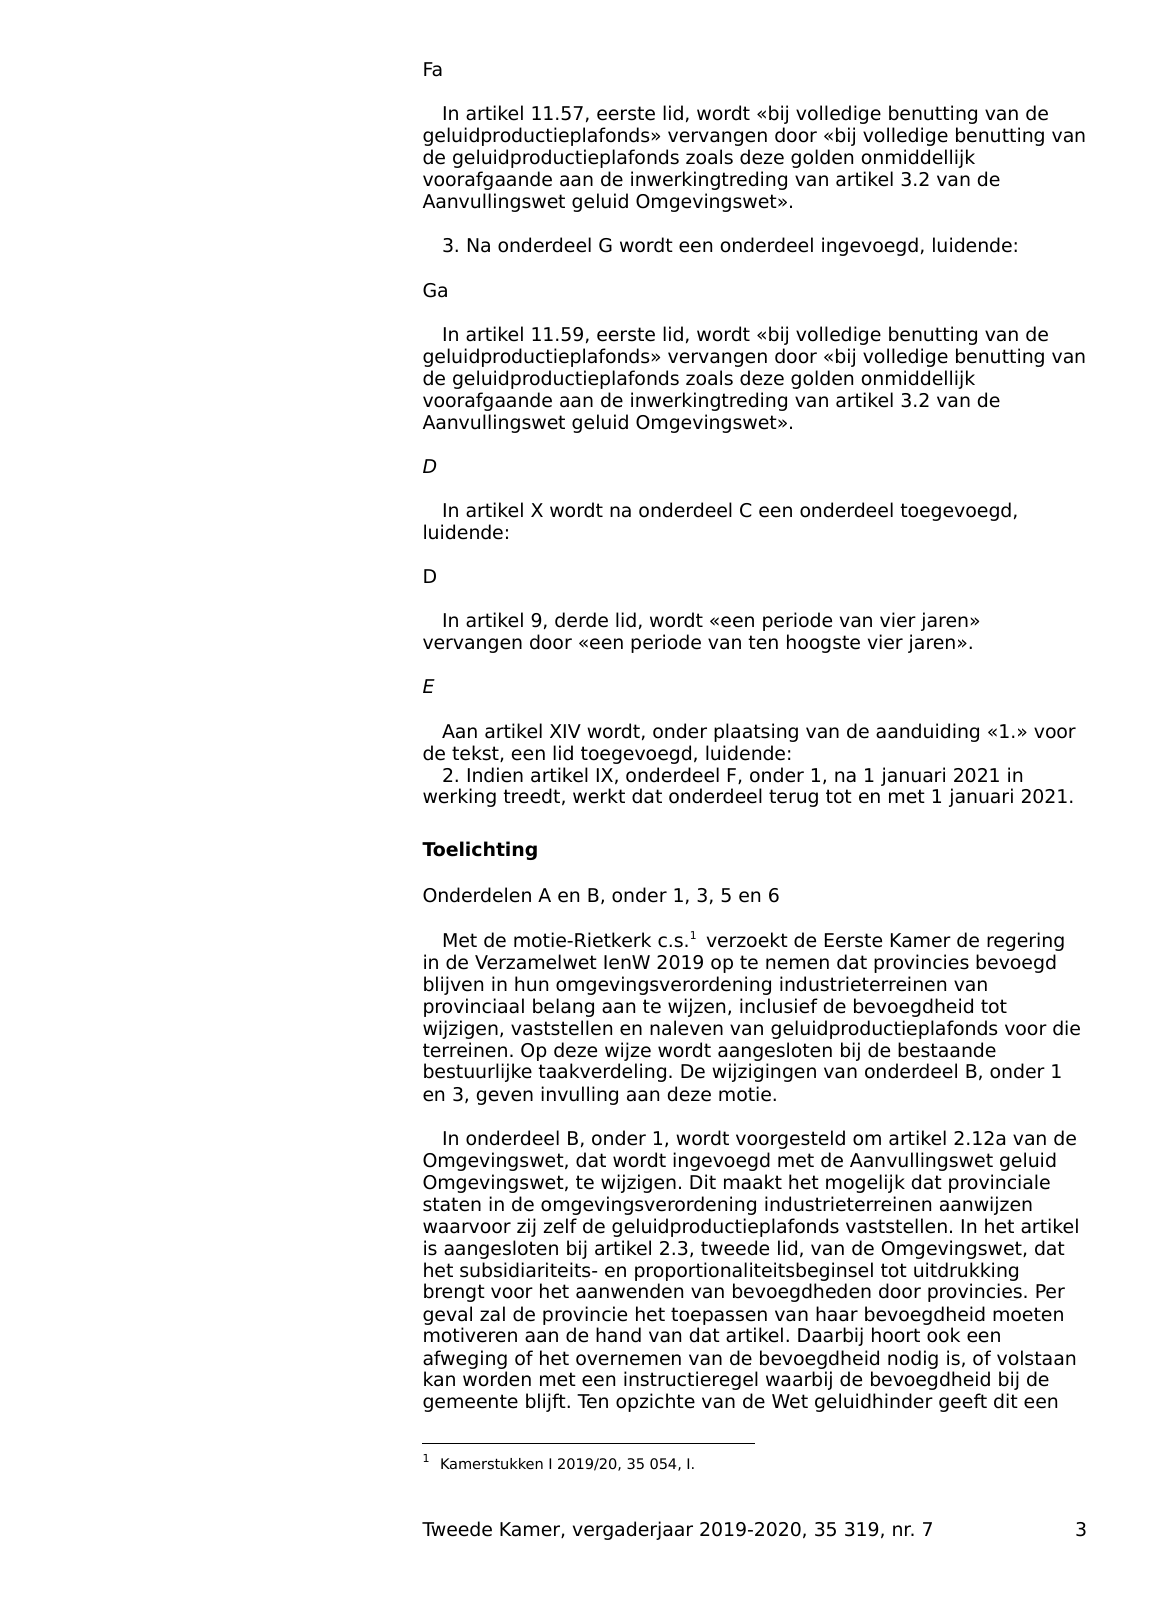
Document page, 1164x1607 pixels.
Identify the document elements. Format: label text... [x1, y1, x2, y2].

subtitle Toelichting [422, 838, 1087, 860]
text In artikel 11.59, eerste lid, wordt «bij volledige benutting van de geluidproductieplafonds» vervangen door «bij volledige benutting van de geluidproductieplafonds zoals deze golden onmiddellijk voorafgaande aan de inwerkingtreding van artikel 3.2 van de Aanvullingswet geluid Omgevingswet». [422, 324, 1087, 433]
text In artikel 11.57, eerste lid, wordt «bij volledige benutting van de geluidproductieplafonds» vervangen door «bij volledige benutting van de geluidproductieplafonds zoals deze golden onmiddellijk voorafgaande aan de inwerkingtreding van artikel 3.2 van de Aanvullingswet geluid Omgevingswet». [422, 103, 1087, 213]
subtitle Fa [422, 59, 1087, 81]
subtitle Onderdelen A en B, onder 1, 3, 5 en 6 [422, 885, 1087, 907]
text 2. Indien artikel IX, onderdeel F, onder 1, na 1 januari 2021 in werking treedt, werkt dat onderdeel terug tot en met 1 januari 2021. [422, 764, 1087, 808]
subtitle D [422, 566, 1087, 588]
text In artikel 9, derde lid, wordt «een periode van vier jaren» vervangen door «een periode van ten hoogste vier jaren». [422, 610, 1087, 654]
subtitle D [422, 456, 1087, 478]
text In artikel X wordt na onderdeel C een onderdeel toegevoegd, luidende: [422, 500, 1087, 544]
subtitle E [422, 676, 1087, 698]
subtitle Ga [422, 279, 1087, 301]
text Kamerstukken I 2019/20, 35 054, I. [422, 1452, 1087, 1474]
text Met de motie-Rietkerk c.s. verzoekt de Eerste Kamer de regering in de Verzamelwet IenW 2019 op te nemen dat provincies bevoegd blijven in hun omgevingsverordening industrieterreinen van provinciaal belang aan te wijzen, inclusief de bevoegdheid tot wijzigen, vaststellen en naleven van geluidproductieplafonds voor die terreinen. Op deze wijze wordt aangesloten bij de bestaande bestuurlijke taakverdeling. De wijzigingen van onderdeel B, onder 1 en 3, geven invulling aan deze motie. [422, 929, 1087, 1105]
text In onderdeel B, onder 1, wordt voorgesteld om artikel 2.12a van de Omgevingswet, dat wordt ingevoegd met de Aanvullingswet geluid Omgevingswet, te wijzigen. Dit maakt het mogelijk dat provinciale staten in de omgevingsverordening industrieterreinen aanwijzen waarvoor zij zelf de geluidproductieplafonds vaststellen. In het artikel is aangesloten bij artikel 2.3, tweede lid, van de Omgevingswet, dat het subsidiariteits- en proportionaliteitsbeginsel tot uitdrukking brengt voor het aanwenden van bevoegdheden door provincies. Per geval zal de provincie het toepassen van haar bevoegdheid moeten motiveren aan de hand van dat artikel. Daarbij hoort ook een afweging of het overnemen van de bevoegdheid nodig is, of volstaan kan worden met een instructieregel waarbij de bevoegdheid bij de gemeente blijft. Ten opzichte van de Wet geluidhinder geeft dit een [422, 1128, 1087, 1413]
text 3. Na onderdeel G wordt een onderdeel ingevoegd, luidende: [422, 235, 1087, 257]
text Aan artikel XIV wordt, onder plaatsing van de aanduiding «1.» voor de tekst, een lid toegevoegd, luidende: [422, 721, 1087, 764]
